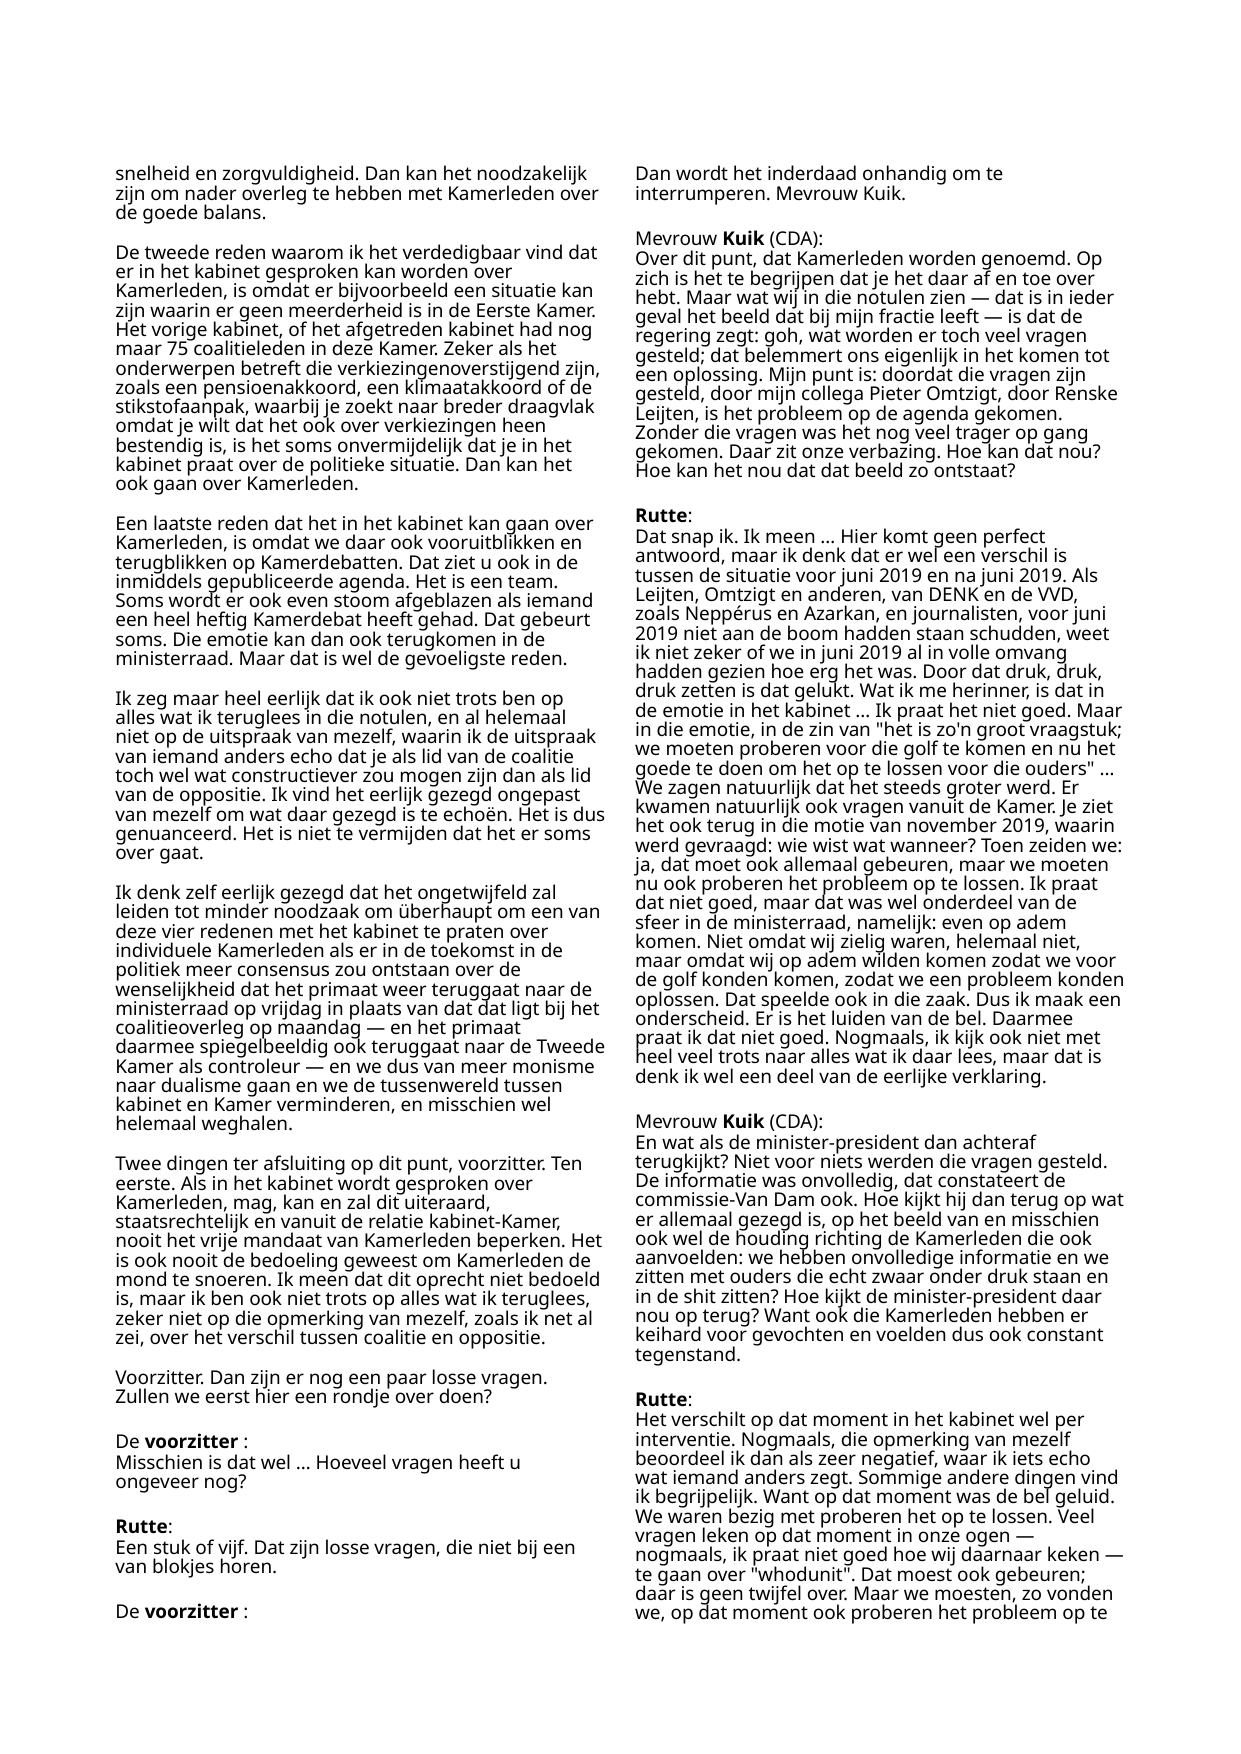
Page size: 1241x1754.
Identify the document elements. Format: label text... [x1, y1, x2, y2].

text Een stuk of vijf. Dat zijn losse vragen, die niet bij een van blokjes horen. [115, 1539, 605, 1578]
text Een laatste reden dat het in het kabinet kan gaan over Kamerleden, is omdat we daar ook vooruitblikken en terugblikken op Kamerdebatten. Dat ziet u ook in de inmiddels gepubliceerde agenda. Het is een team. Soms wordt er ook even stoom afgeblazen als iemand een heel heftig Kamerdebat heeft gehad. Dat gebeurt soms. Die emotie kan dan ook terugkomen in de ministerraad. Maar dat is wel de gevoeligste reden. [115, 515, 605, 669]
text Het verschilt op dat moment in het kabinet wel per interventie. Nogmaals, die opmerking van mezelf beoordeel ik dan als zeer negatief, waar ik iets echo wat iemand anders zegt. Sommige andere dingen vind ik begrijpelijk. Want op dat moment was de bel geluid. We waren bezig met proberen het op te lossen. Veel vragen leken op dat moment in onze ogen — nogmaals, ik praat niet goed hoe wij daarnaar keken — te gaan over "whodunit". Dat moest ook gebeuren; daar is geen twijfel over. Maar we moesten, zo vonden we, op dat moment ook proberen het probleem op te [635, 1411, 1125, 1623]
text De tweede reden waarom ik het verdedigbaar vind dat er in het kabinet gesproken kan worden over Kamerleden, is omdat er bijvoorbeeld een situatie kan zijn waarin er geen meerderheid is in de Eerste Kamer. Het vorige kabinet, of het afgetreden kabinet had nog maar 75 coalitieleden in deze Kamer. Zeker als het onderwerpen betreft die verkiezingenoverstijgend zijn, zoals een pensioenakkoord, een klimaatakkoord of de stikstofaanpak, waarbij je zoekt naar breder draagvlak omdat je wilt dat het ook over verkiezingen heen bestendig is, is het soms onvermijdelijk dat je in het kabinet praat over de politieke situatie. Dan kan het ook gaan over Kamerleden. [115, 244, 605, 494]
text snelheid en zorgvuldigheid. Dan kan het noodzakelijk zijn om nader overleg te hebben met Kamerleden over de goede balans. [115, 165, 605, 223]
text De voorzitter : [115, 1428, 605, 1454]
text Twee dingen ter afsluiting op dit punt, voorzitter. Ten eerste. Als in het kabinet wordt gesproken over Kamerleden, mag, kan en zal dit uiteraard, staatsrechtelijk en vanuit de relatie kabinet-Kamer, nooit het vrije mandaat van Kamerleden beperken. Het is ook nooit de bedoeling geweest om Kamerleden de mond te snoeren. Ik meen dat dit oprecht niet bedoeld is, maar ik ben ook niet trots op alles wat ik teruglees, zeker niet op die opmerking van mezelf, zoals ik net al zei, over het verschil tussen coalitie en oppositie. [115, 1155, 605, 1348]
text Misschien is dat wel … Hoeveel vragen heeft u ongeveer nog? [115, 1454, 605, 1492]
text Ik zeg maar heel eerlijk dat ik ook niet trots ben op alles wat ik teruglees in die notulen, en al helemaal niet op de uitspraak van mezelf, waarin ik de uitspraak van iemand anders echo dat je als lid van de coalitie toch wel wat constructiever zou mogen zijn dan als lid van de oppositie. Ik vind het eerlijk gezegd ongepast van mezelf om wat daar gezegd is te echoën. Het is dus genuanceerd. Het is niet te vermijden dat het er soms over gaat. [115, 690, 605, 863]
text Mevrouw Kuik (CDA): [635, 225, 1125, 250]
text Rutte: [635, 1386, 1125, 1411]
text Mevrouw Kuik (CDA): [635, 1108, 1125, 1134]
text Rutte: [115, 1513, 605, 1539]
text Voorzitter. Dan zijn er nog een paar losse vragen. Zullen we eerst hier een rondje over doen? [115, 1369, 605, 1407]
text Over dit punt, dat Kamerleden worden genoemd. Op zich is het te begrijpen dat je het daar af en toe over hebt. Maar wat wij in die notulen zien — dat is in ieder geval het beeld dat bij mijn fractie leeft — is dat de regering zegt: goh, wat worden er toch veel vragen gesteld; dat belemmert ons eigenlijk in het komen tot een oplossing. Mijn punt is: doordat die vragen zijn gesteld, door mijn collega Pieter Omtzigt, door Renske Leijten, is het probleem op de agenda gekomen. Zonder die vragen was het nog veel trager op gang gekomen. Daar zit onze verbazing. Hoe kan dat nou? Hoe kan het nou dat dat beeld zo ontstaat? [635, 250, 1125, 482]
text Rutte: [635, 502, 1125, 528]
text De voorzitter : [115, 1598, 605, 1624]
text Dat snap ik. Ik meen … Hier komt geen perfect antwoord, maar ik denk dat er wel een verschil is tussen de situatie voor juni 2019 en na juni 2019. Als Leijten, Omtzigt en anderen, van DENK en de VVD, zoals Neppérus en Azarkan, en journalisten, voor juni 2019 niet aan de boom hadden staan schudden, weet ik niet zeker of we in juni 2019 al in volle omvang hadden gezien hoe erg het was. Door dat druk, druk, druk zetten is dat gelukt. Wat ik me herinner, is dat in de emotie in het kabinet … Ik praat het niet goed. Maar in die emotie, in de zin van "het is zo'n groot vraagstuk; we moeten proberen voor die golf te komen en nu het goede te doen om het op te lossen voor die ouders" … We zagen natuurlijk dat het steeds groter werd. Er kwamen natuurlijk ook vragen vanuit de Kamer. Je ziet het ook terug in die motie van november 2019, waarin werd gevraagd: wie wist wat wanneer? Toen zeiden we: ja, dat moet ook allemaal gebeuren, maar we moeten nu ook proberen het probleem op te lossen. Ik praat dat niet goed, maar dat was wel onderdeel van de sfeer in de ministerraad, namelijk: even op adem komen. Niet omdat wij zielig waren, helemaal niet, maar omdat wij op adem wilden komen zodat we voor de golf konden komen, zodat we een probleem konden oplossen. Dat speelde ook in die zaak. Dus ik maak een onderscheid. Er is het luiden van de bel. Daarmee praat ik dat niet goed. Nogmaals, ik kijk ook niet met heel veel trots naar alles wat ik daar lees, maar dat is denk ik wel een deel van de eerlijke verklaring. [635, 528, 1125, 1087]
text Dan wordt het inderdaad onhandig om te interrumperen. Mevrouw Kuik. [635, 165, 1125, 204]
text En wat als de minister-president dan achteraf terugkijkt? Niet voor niets werden die vragen gesteld. De informatie was onvolledig, dat constateert de commissie-Van Dam ook. Hoe kijkt hij dan terug op wat er allemaal gezegd is, op het beeld van en misschien ook wel de houding richting de Kamerleden die ook aanvoelden: we hebben onvolledige informatie en we zitten met ouders die echt zwaar onder druk staan en in de shit zitten? Hoe kijkt de minister-president daar nou op terug? Want ook die Kamerleden hebben er keihard voor gevochten en voelden dus ook constant tegenstand. [635, 1134, 1125, 1365]
text Ik denk zelf eerlijk gezegd dat het ongetwijfeld zal leiden tot minder noodzaak om überhaupt om een van deze vier redenen met het kabinet te praten over individuele Kamerleden als er in de toekomst in de politiek meer consensus zou ontstaan over de wenselijkheid dat het primaat weer teruggaat naar de ministerraad op vrijdag in plaats van dat dat ligt bij het coalitieoverleg op maandag — en het primaat daarmee spiegelbeeldig ook teruggaat naar de Tweede Kamer als controleur — en we dus van meer monisme naar dualisme gaan en we de tussenwereld tussen kabinet en Kamer verminderen, en misschien wel helemaal weghalen. [115, 884, 605, 1135]
